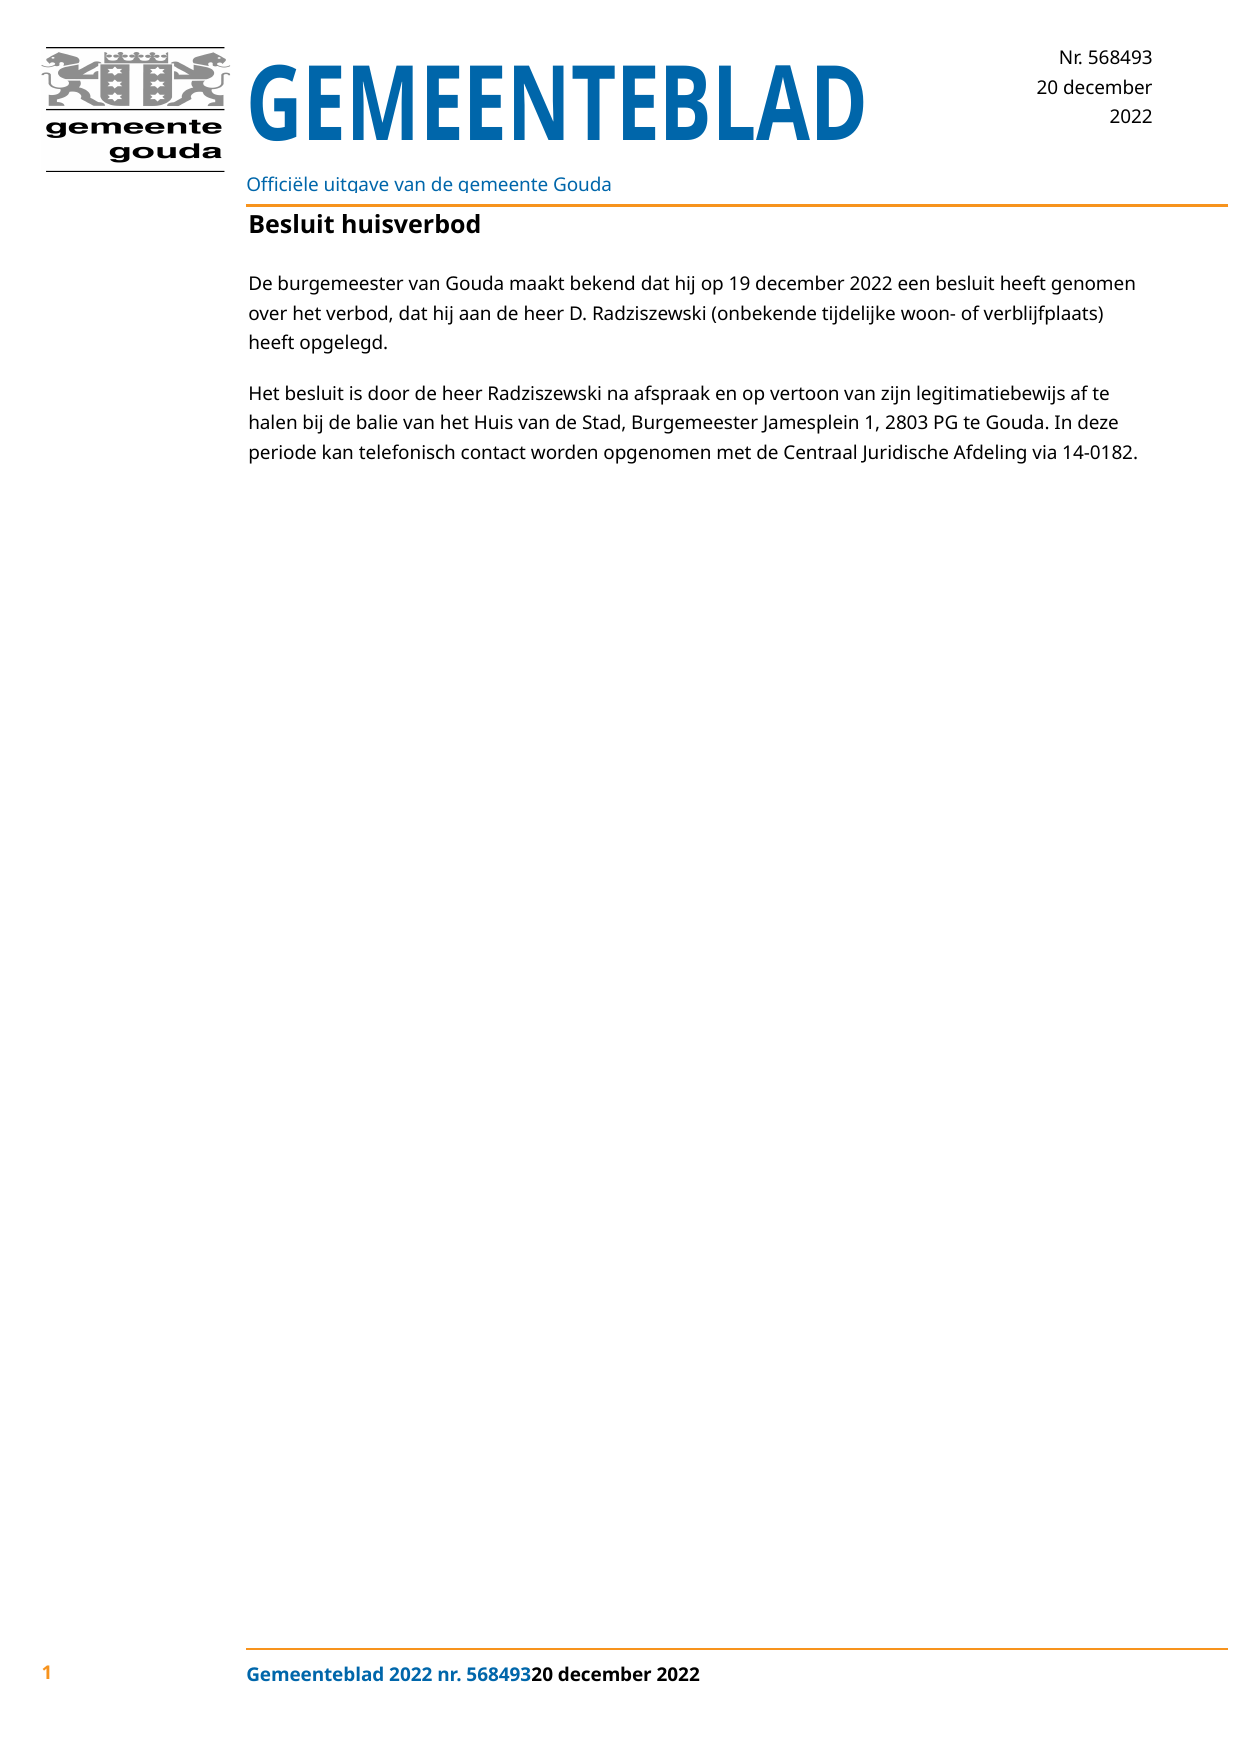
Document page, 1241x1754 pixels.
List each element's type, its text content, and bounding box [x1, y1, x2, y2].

text De burgemeester van Gouda maakt bekend dat hij op 19 december 2022 een besluit heeft genomen over het verbod, dat hij aan de heer D. Radziszewski (onbekende tijdelijke woon- of verblijfplaats) heeft opgelegd. [248, 270, 1152, 355]
text Het besluit is door de heer Radziszewski na afspraak en op vertoon van zijn legitimatiebewijs af te halen bij de balie van het Huis van de Stad, Burgemeester Jamesplein 1, 2803 PG te Gouda. In deze periode kan telefonisch contact worden opgenomen met de Centraal Juridische Afdeling via 14-0182. [248, 380, 1152, 465]
text Besluit huisverbod [248, 207, 1152, 241]
picture [41, 47, 231, 172]
